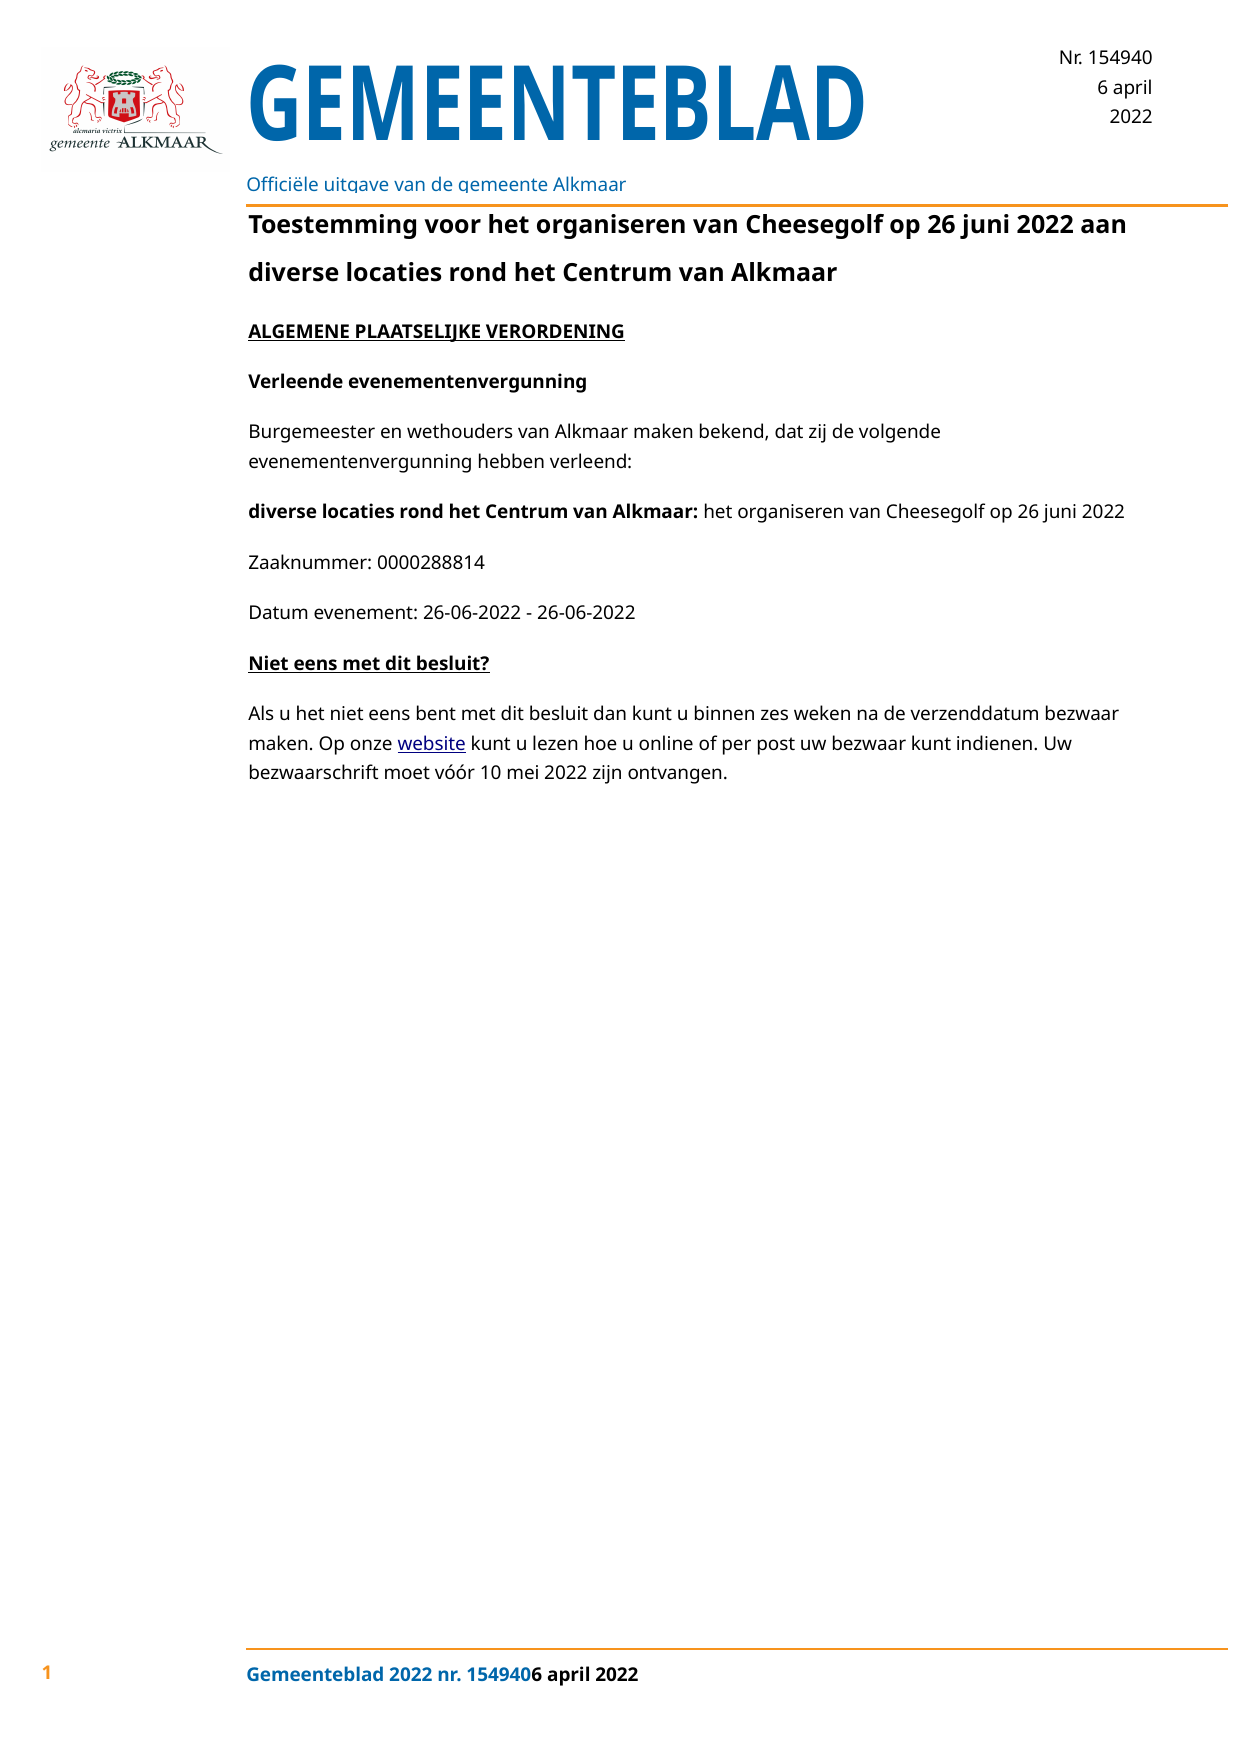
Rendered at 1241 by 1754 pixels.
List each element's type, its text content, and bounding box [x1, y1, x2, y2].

text diverse locaties rond het Centrum van Alkmaar: het organiseren van Cheesegolf op 26 juni 2022 [248, 499, 1152, 524]
text Als u het niet eens bent met dit besluit dan kunt u binnen zes weken na de verzenddatum bezwaar maken. Op onze website kunt u lezen hoe u online of per post uw bezwaar kunt indienen. Uw bezwaarschrift moet vóór 10 mei 2022 zijn ontvangen. [248, 700, 1152, 785]
text Datum evenement: 26-06-2022 - 26-06-2022 [248, 599, 1152, 625]
text Burgemeester en wethouders van Alkmaar maken bekend, dat zij de volgende evenementenvergunning hebben verleend: [248, 419, 1152, 474]
picture [41, 47, 231, 172]
text Toestemming voor het organiseren van Cheesegolf op 26 juni 2022 aan diverse locaties rond het Centrum van Alkmaar [248, 207, 1152, 288]
text Niet eens met dit besluit? [248, 650, 1152, 676]
text ALGEMENE PLAATSELIJKE VERORDENING [248, 318, 1152, 344]
text Verleende evenementenvergunning [248, 368, 1152, 394]
text Zaaknummer: 0000288814 [248, 549, 1152, 575]
